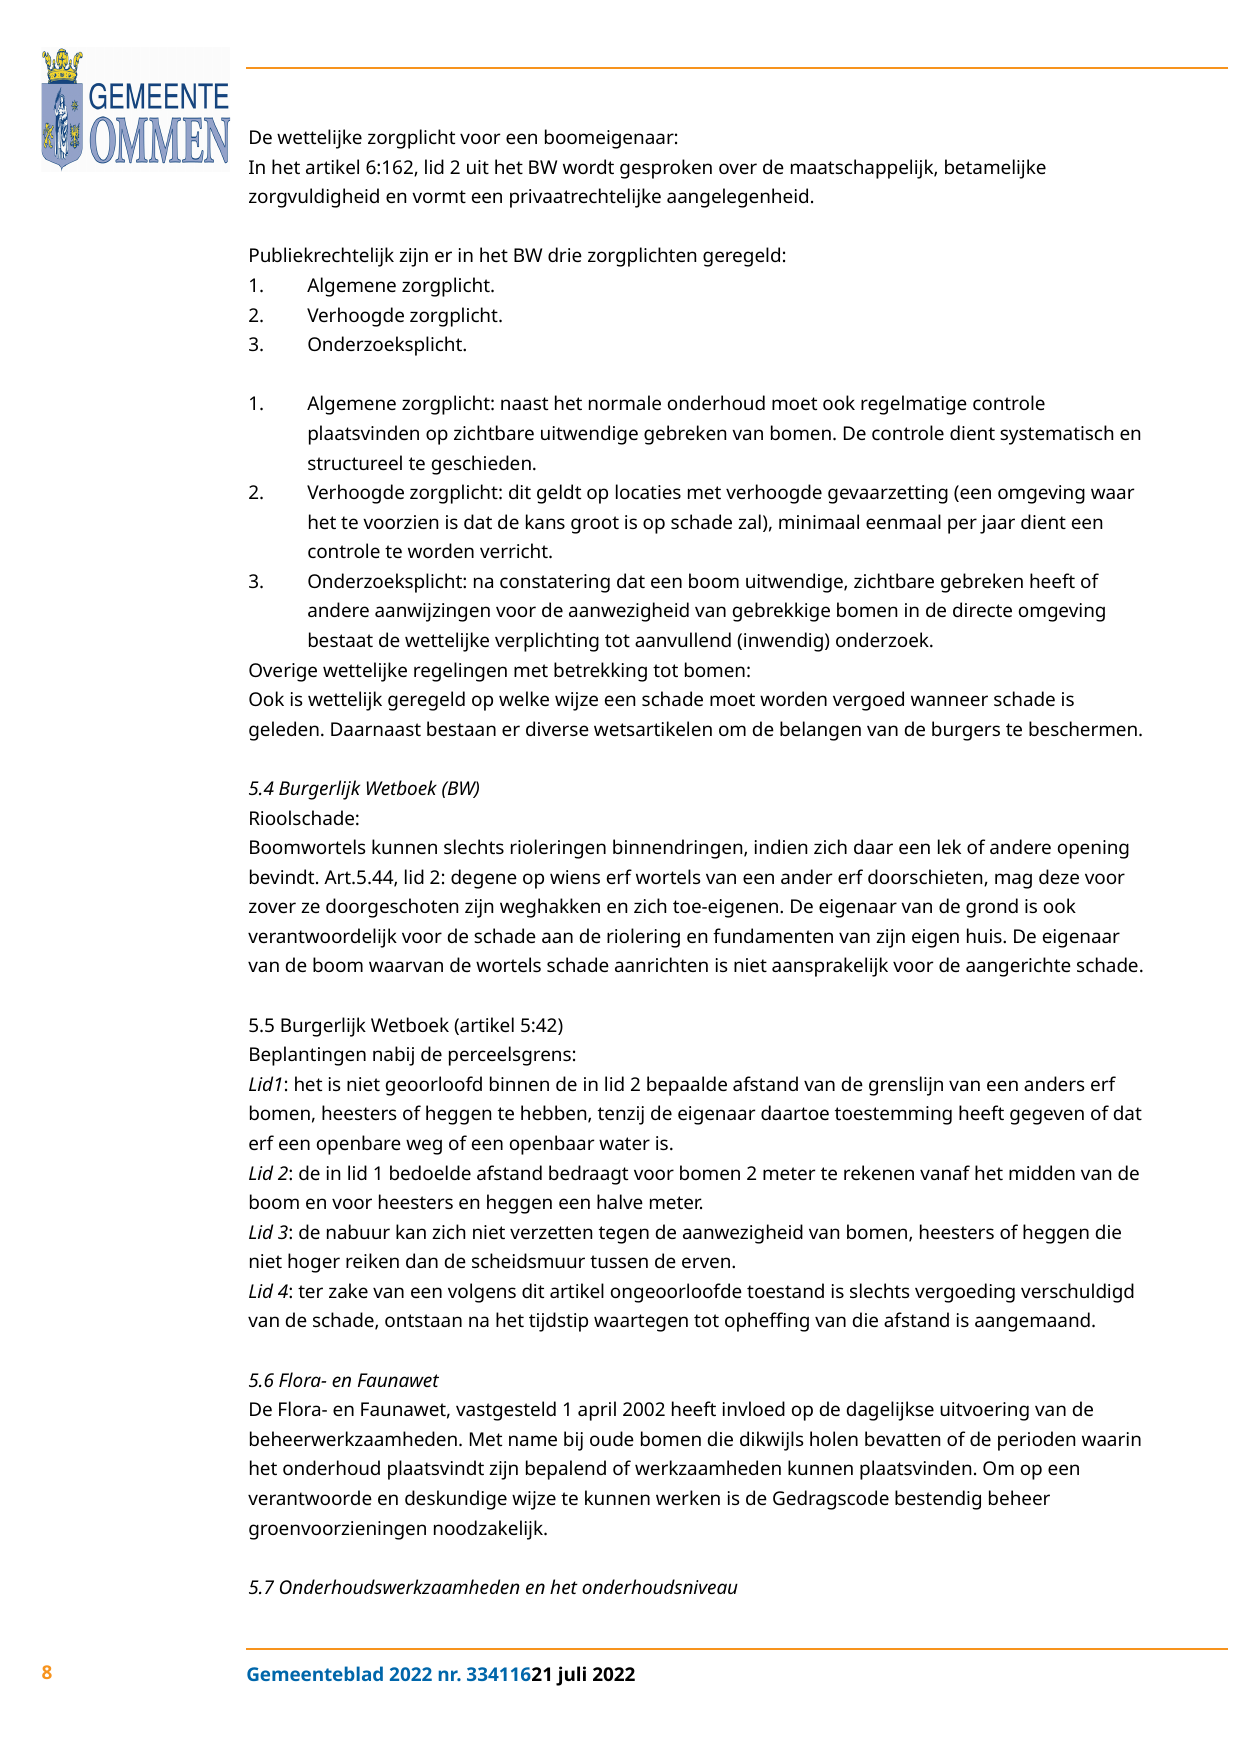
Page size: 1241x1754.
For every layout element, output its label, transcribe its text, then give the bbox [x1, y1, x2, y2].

picture [41, 47, 231, 172]
list Onderzoeksplicht. [248, 331, 1152, 357]
text 5.7 Onderhoudswerkzaamheden en het onderhoudsniveau [248, 1574, 1152, 1600]
list Algemene zorgplicht. [248, 272, 1152, 298]
list Verhoogde zorgplicht. [248, 302, 1152, 328]
list Verhoogde zorgplicht: dit geldt op locaties met verhoogde gevaarzetting (een omgeving waar het te voorzien is dat de kans groot is op schade zal), minimaal eenmaal per jaar dient een controle te worden verricht. [248, 479, 1152, 564]
list Algemene zorgplicht: naast het normale onderhoud moet ook regelmatige controle plaatsvinden op zichtbare uitwendige gebreken van bomen. De controle dient systematisch en structureel te geschieden. [248, 391, 1152, 476]
text Ook is wettelijk geregeld op welke wijze een schade moet worden vergoed wanneer schade is geleden. Daarnaast bestaan er diverse wetsartikelen om de belangen van de burgers te beschermen. [248, 686, 1152, 742]
text 5.5 Burgerlijk Wetboek (artikel 5:42) [248, 1012, 1152, 1038]
text 5.6 Flora- en Faunawet [248, 1367, 1152, 1393]
text Publiekrechtelijk zijn er in het BW drie zorgplichten geregeld: [248, 243, 1152, 268]
text Boomwortels kunnen slechts rioleringen binnendringen, indien zich daar een lek of andere opening bevindt. Art.5.44, lid 2: degene op wiens erf wortels van een ander erf doorschieten, mag deze voor zover ze doorgeschoten zijn weghakken en zich toe-eigenen. De eigenaar van de grond is ook verantwoordelijk voor de schade aan de riolering en fundamenten van zijn eigen huis. De eigenaar van de boom waarvan de wortels schade aanrichten is niet aansprakelijk voor de aangerichte schade. [248, 834, 1152, 978]
text Lid1: het is niet geoorloofd binnen de in lid 2 bepaalde afstand van de grenslijn van een anders erf bomen, heesters of heggen te hebben, tenzij de eigenaar daartoe toestemming heeft gegeven of dat erf een openbare weg of een openbaar water is. [248, 1071, 1152, 1156]
text Rioolschade: [248, 805, 1152, 831]
text Lid 4: ter zake van een volgens dit artikel ongeoorloofde toestand is slechts vergoeding verschuldigd van de schade, ontstaan na het tijdstip waartegen tot opheffing van die afstand is aangemaand. [248, 1278, 1152, 1333]
text 5.4 Burgerlijk Wetboek (BW) [248, 775, 1152, 801]
text De Flora- en Faunawet, vastgesteld 1 april 2002 heeft invloed op de dagelijkse uitvoering van de beheerwerkzaamheden. Met name bij oude bomen die dikwijls holen bevatten of de perioden waarin het onderhoud plaatsvindt zijn bepalend of werkzaamheden kunnen plaatsvinden. Om op een verantwoorde en deskundige wijze te kunnen werken is de Gedragscode bestendig beheer groenvoorzieningen noodzakelijk. [248, 1396, 1152, 1541]
text Lid 3: de nabuur kan zich niet verzetten tegen de aanwezigheid van bomen, heesters of heggen die niet hoger reiken dan de scheidsmuur tussen de erven. [248, 1219, 1152, 1274]
text Lid 2: de in lid 1 bedoelde afstand bedraagt voor bomen 2 meter te rekenen vanaf het midden van de boom en voor heesters en heggen een halve meter. [248, 1160, 1152, 1215]
text De wettelijke zorgplicht voor een boomeigenaar: [248, 124, 1152, 150]
text Overige wettelijke regelingen met betrekking tot bomen: [248, 657, 1152, 683]
text Beplantingen nabij de perceelsgrens: [248, 1041, 1152, 1067]
list Onderzoeksplicht: na constatering dat een boom uitwendige, zichtbare gebreken heeft of andere aanwijzingen voor de aanwezigheid van gebrekkige bomen in de directe omgeving bestaat de wettelijke verplichting tot aanvullend (inwendig) onderzoek. [248, 568, 1152, 653]
text In het artikel 6:162, lid 2 uit het BW wordt gesproken over de maatschappelijk, betamelijke zorgvuldigheid en vormt een privaatrechtelijke aangelegenheid. [248, 154, 1152, 209]
